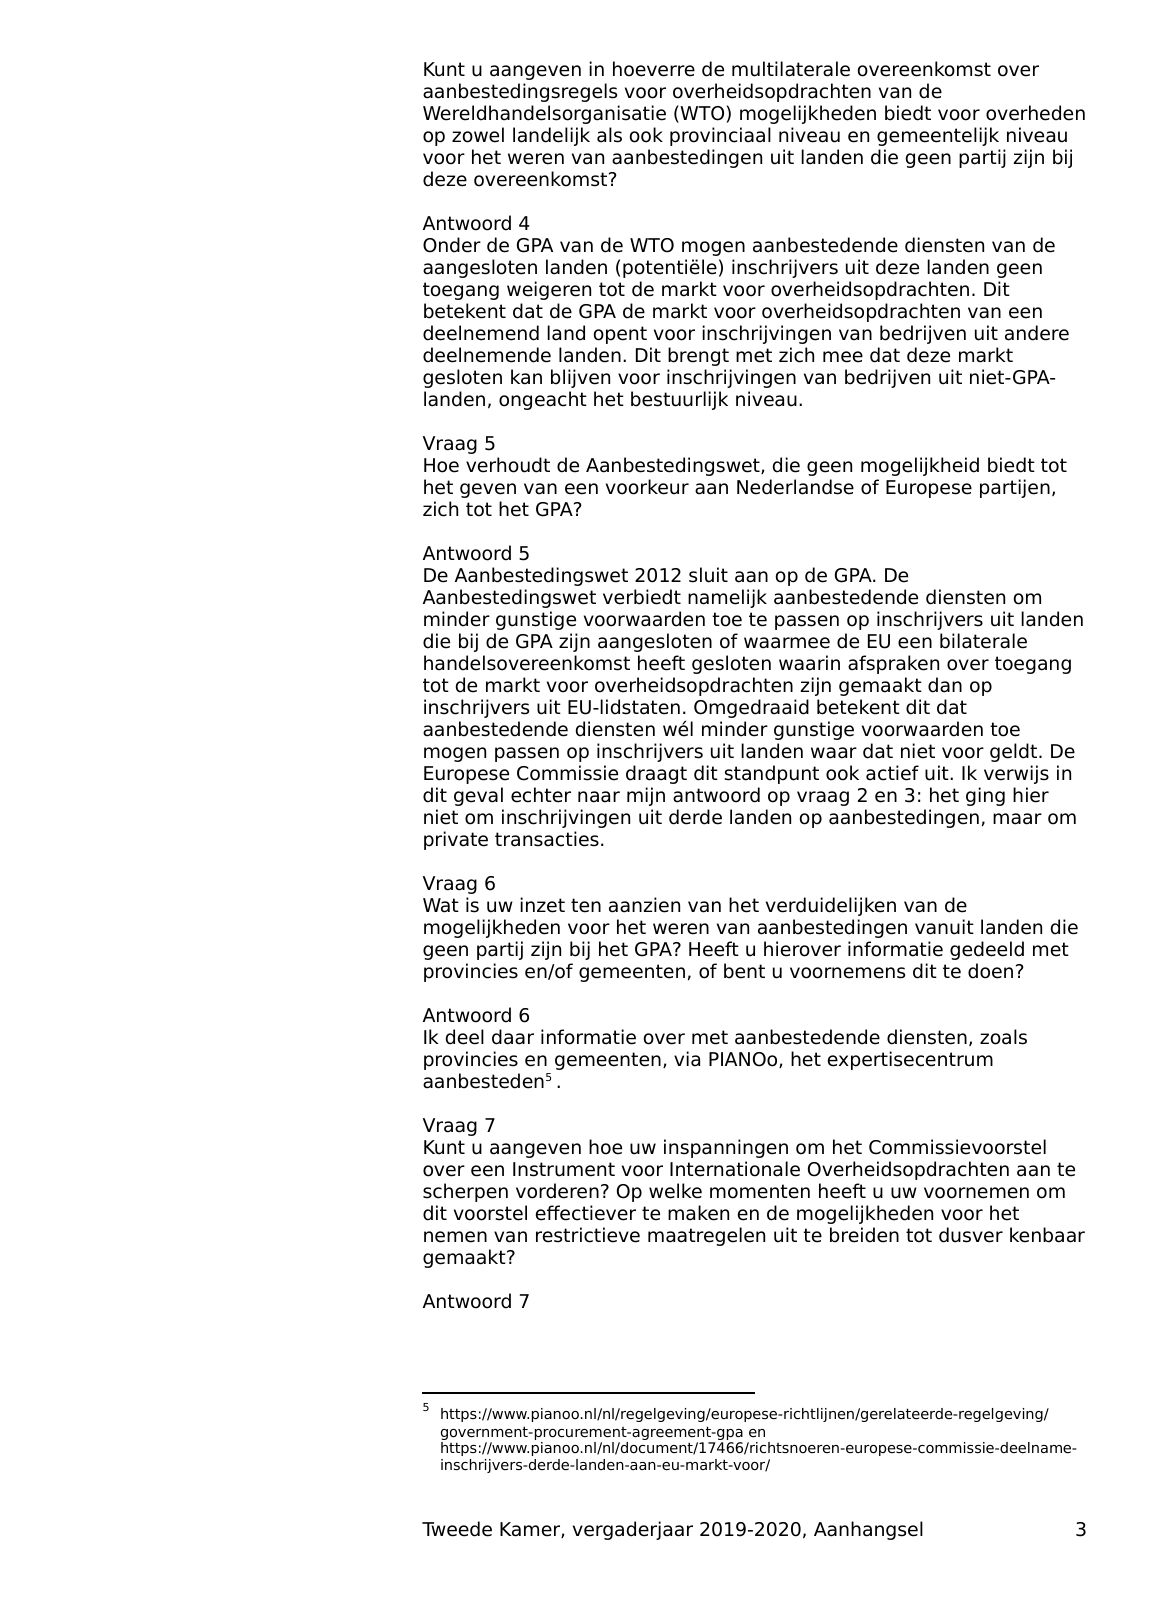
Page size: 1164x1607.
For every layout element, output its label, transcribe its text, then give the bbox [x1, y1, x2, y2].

text Ik deel daar informatie over met aanbestedende diensten, zoals provincies en gemeenten, via PIANOo, het expertisecentrum aanbesteden. [422, 1027, 1087, 1093]
text Kunt u aangeven hoe uw inspanningen om het Commissievoorstel over een Instrument voor Internationale Overheidsopdrachten aan te scherpen vorderen? Op welke momenten heeft u uw voornemen om dit voorstel effectiever te maken en de mogelijkheden voor het nemen van restrictieve maatregelen uit te breiden tot dusver kenbaar gemaakt? [422, 1137, 1087, 1269]
text Hoe verhoudt de Aanbestedingswet, die geen mogelijkheid biedt tot het geven van een voorkeur aan Nederlandse of Europese partijen, zich tot het GPA? [422, 455, 1087, 521]
text Onder de GPA van de WTO mogen aanbestedende diensten van de aangesloten landen (potentiële) inschrijvers uit deze landen geen toegang weigeren tot de markt voor overheidsopdrachten. Dit betekent dat de GPA de markt voor overheidsopdrachten van een deelnemend land opent voor inschrijvingen van bedrijven uit andere deelnemende landen. Dit brengt met zich mee dat deze markt gesloten kan blijven voor inschrijvingen van bedrijven uit niet-GPA-landen, ongeacht het bestuurlijk niveau. [422, 235, 1087, 411]
text Antwoord 5 [422, 543, 1087, 565]
text Kunt u aangeven in hoeverre de multilaterale overeenkomst over aanbestedingsregels voor overheidsopdrachten van de Wereldhandelsorganisatie (WTO) mogelijkheden biedt voor overheden op zowel landelijk als ook provinciaal niveau en gemeentelijk niveau voor het weren van aanbestedingen uit landen die geen partij zijn bij deze overeenkomst? [422, 59, 1087, 191]
text Vraag 6 [422, 873, 1087, 895]
text Antwoord 6 [422, 1005, 1087, 1027]
text Antwoord 7 [422, 1291, 1087, 1313]
text Vraag 5 [422, 433, 1087, 455]
text https://www.pianoo.nl/nl/regelgeving/europese-richtlijnen/gerelateerde-regelgeving/government-procurement-agreement-gpa en https://www.pianoo.nl/nl/document/17466/richtsnoeren-europese-commissie-deelname-inschrijvers-derde-landen-aan-eu-markt-voor/ [422, 1402, 1087, 1474]
text Antwoord 4 [422, 213, 1087, 235]
text Wat is uw inzet ten aanzien van het verduidelijken van de mogelijkheden voor het weren van aanbestedingen vanuit landen die geen partij zijn bij het GPA? Heeft u hierover informatie gedeeld met provincies en/of gemeenten, of bent u voornemens dit te doen? [422, 895, 1087, 983]
text De Aanbestedingswet 2012 sluit aan op de GPA. De Aanbestedingswet verbiedt namelijk aanbestedende diensten om minder gunstige voorwaarden toe te passen op inschrijvers uit landen die bij de GPA zijn aangesloten of waarmee de EU een bilaterale handelsovereenkomst heeft gesloten waarin afspraken over toegang tot de markt voor overheidsopdrachten zijn gemaakt dan op inschrijvers uit EU-lidstaten. Omgedraaid betekent dit dat aanbestedende diensten wél minder gunstige voorwaarden toe mogen passen op inschrijvers uit landen waar dat niet voor geldt. De Europese Commissie draagt dit standpunt ook actief uit. Ik verwijs in dit geval echter naar mijn antwoord op vraag 2 en 3: het ging hier niet om inschrijvingen uit derde landen op aanbestedingen, maar om private transacties. [422, 565, 1087, 851]
text Vraag 7 [422, 1115, 1087, 1137]
